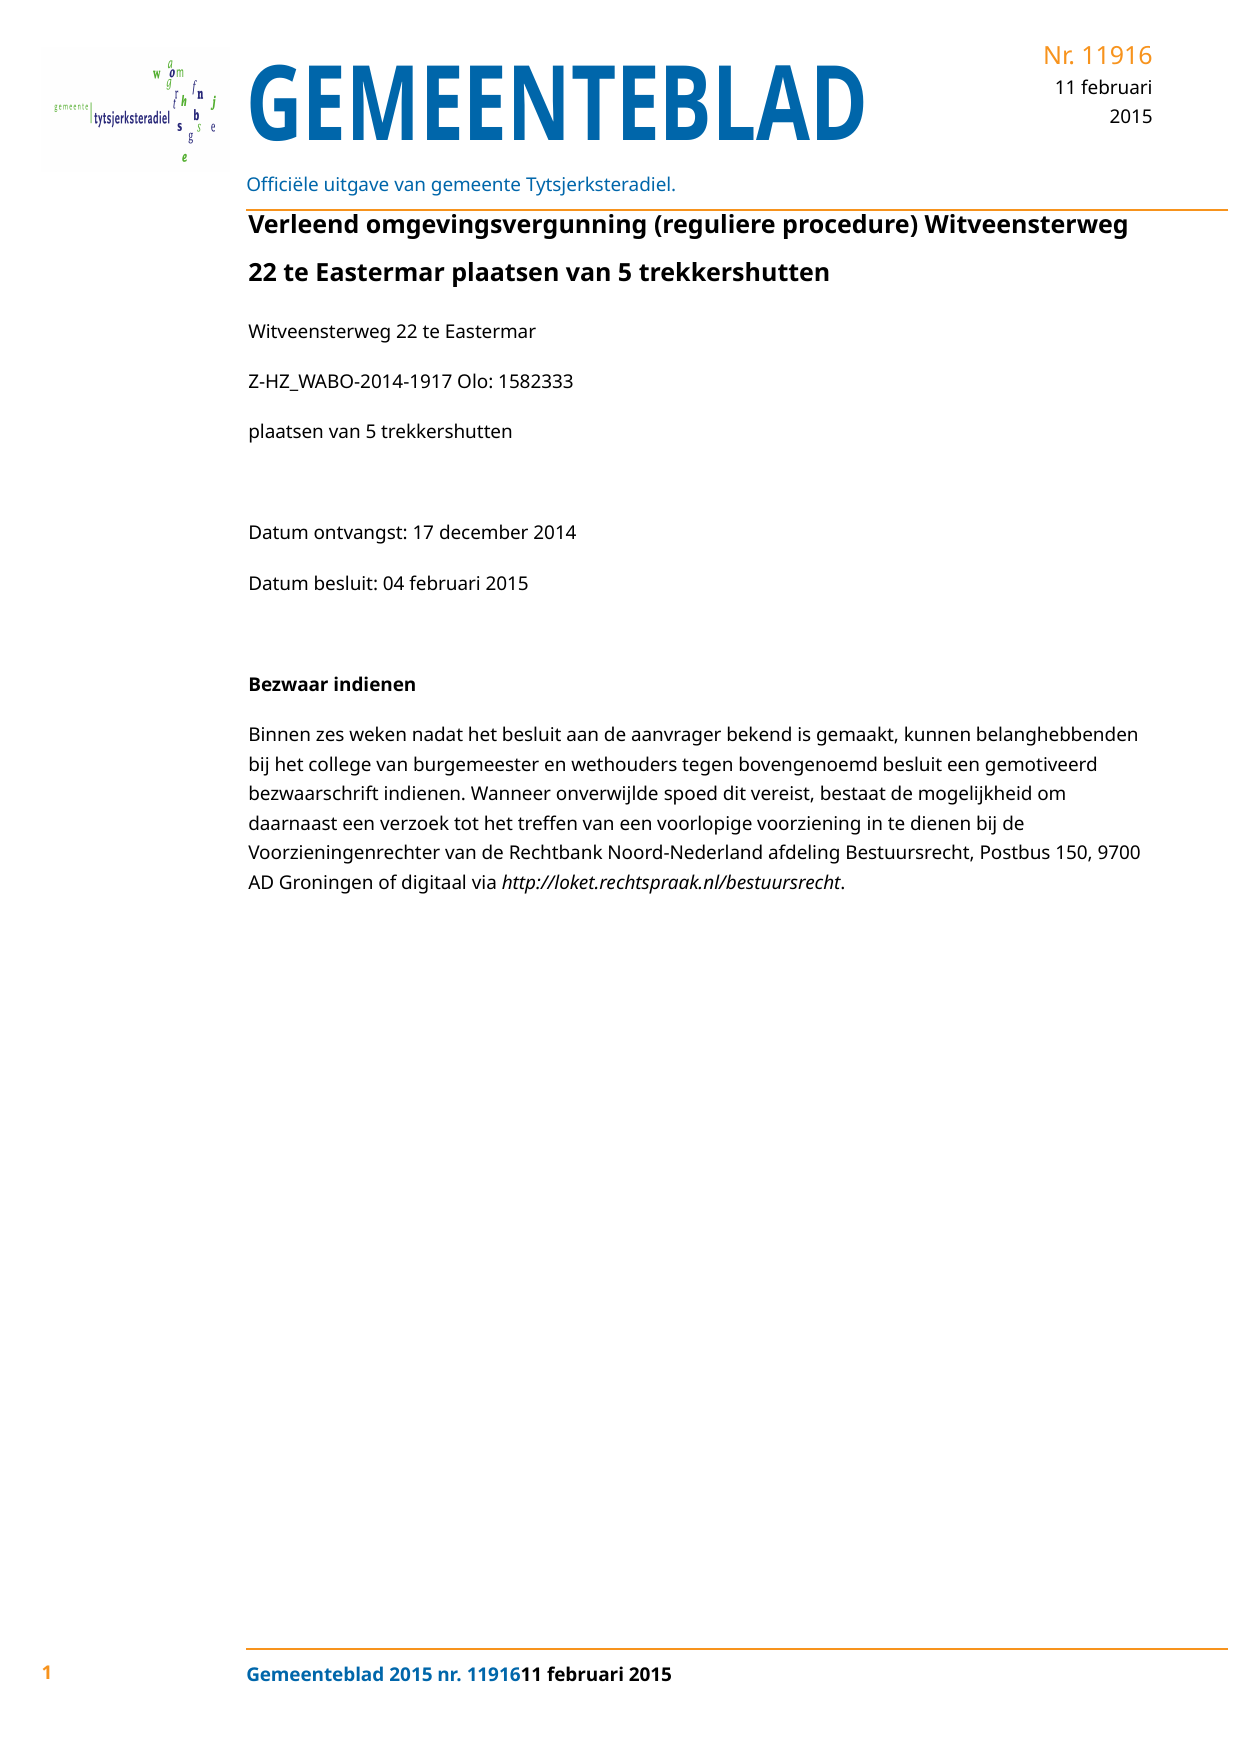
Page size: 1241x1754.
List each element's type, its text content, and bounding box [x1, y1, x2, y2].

text Datum besluit: 04 februari 2015 [248, 570, 1152, 596]
text Verleend omgevingsvergunning (reguliere procedure) Witveensterweg 22 te Eastermar plaatsen van 5 trekkershutten [248, 211, 1152, 288]
text Bezwaar indienen [248, 671, 1152, 697]
text plaatsen van 5 trekkershutten [248, 419, 1152, 444]
text Binnen zes weken nadat het besluit aan de aanvrager bekend is gemaakt, kunnen belanghebbenden bij het college van burgemeester en wethouders tegen bovengenoemd besluit een gemotiveerd bezwaarschrift indienen. Wanneer onverwijlde spoed dit vereist, bestaat de mogelijkheid om daarnaast een verzoek tot het treffen van een voorlopige voorziening in te dienen bij de Voorzieningenrechter van de Rechtbank Noord-Nederland afdeling Bestuursrecht, Postbus 150, 9700 AD Groningen of digitaal via http://loket.rechtspraak.nl/bestuursrecht. [248, 721, 1152, 895]
text Datum ontvangst: 17 december 2014 [248, 519, 1152, 545]
text Witveensterweg 22 te Eastermar [248, 318, 1152, 344]
picture [41, 47, 231, 172]
text Z-HZ_WABO-2014-1917 Olo: 1582333 [248, 368, 1152, 394]
